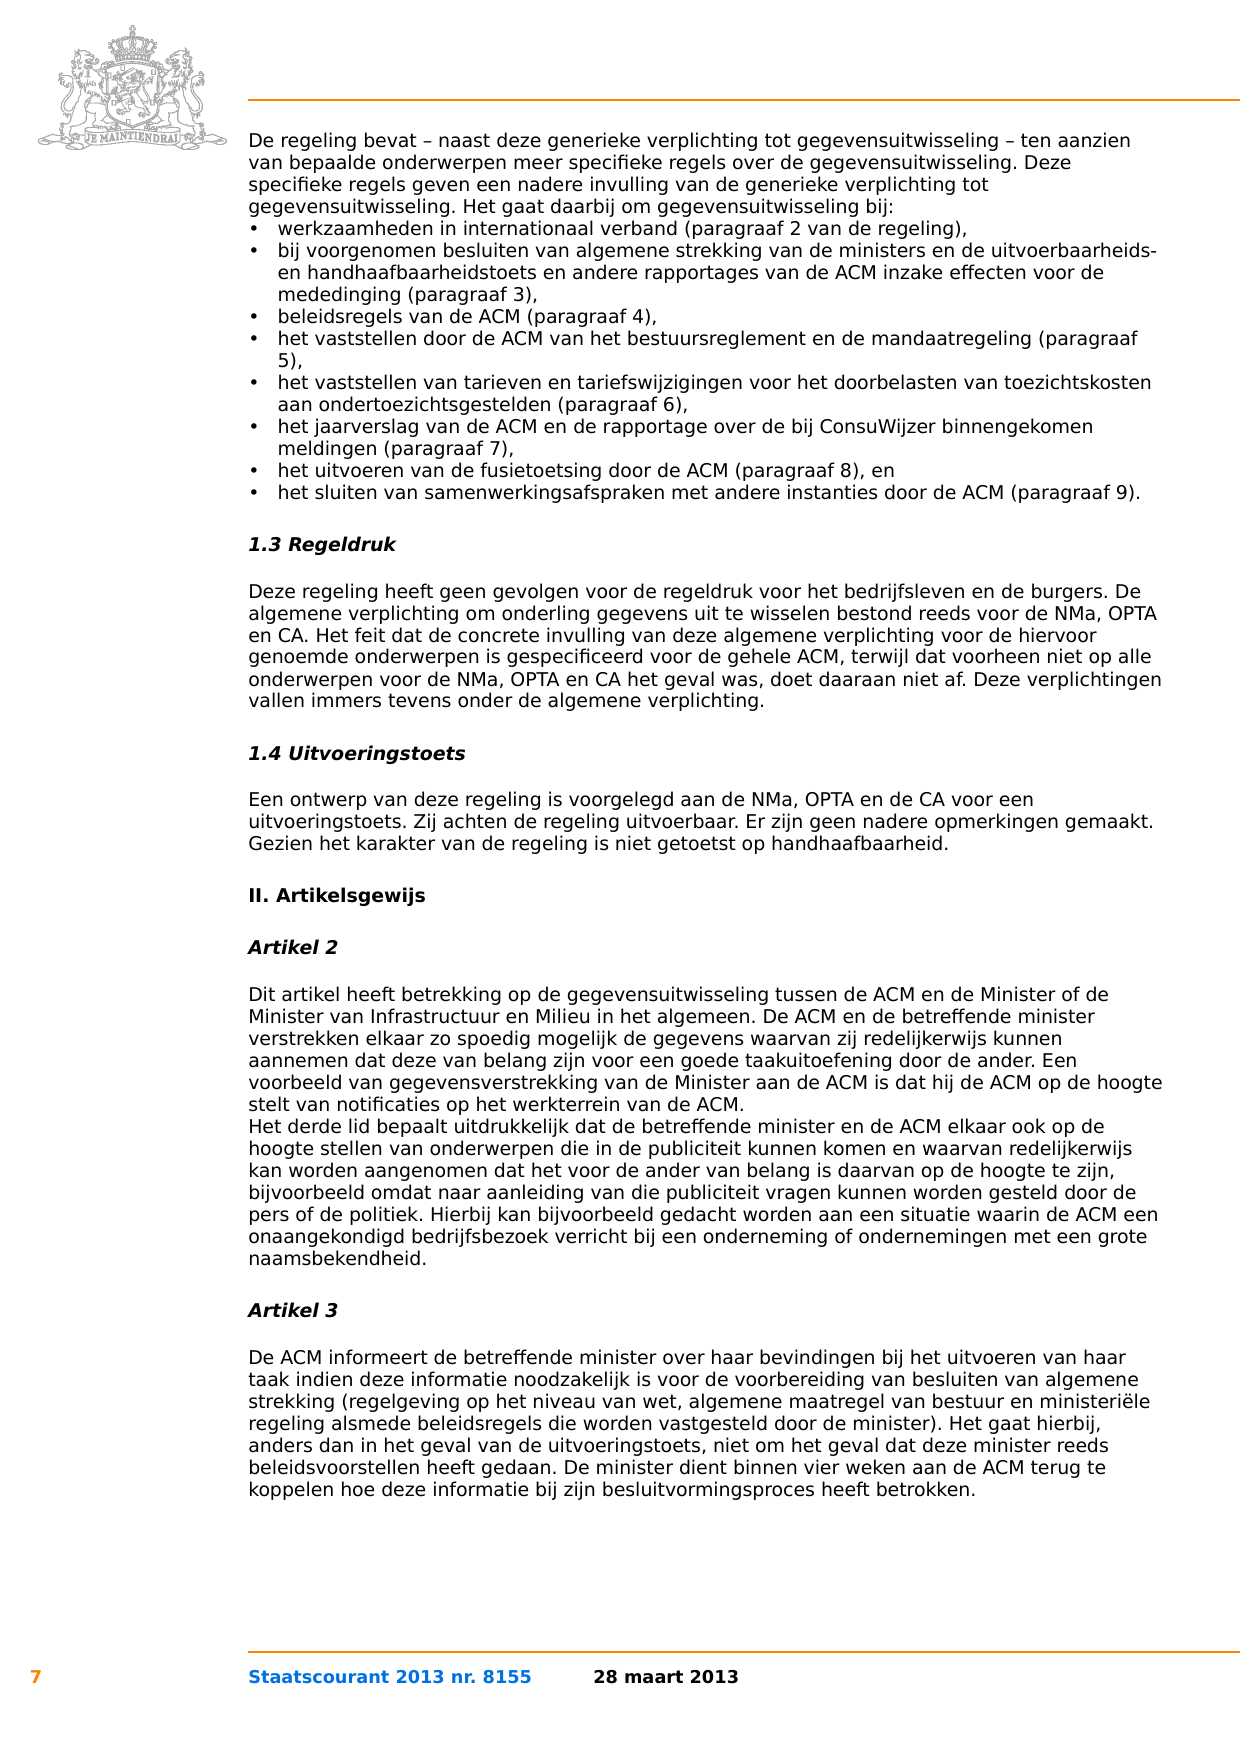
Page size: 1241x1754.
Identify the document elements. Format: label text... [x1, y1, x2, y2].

text • bij voorgenomen besluiten van algemene strekking van de ministers en de uitvoerbaarheids- en handhaafbaarheidstoets en andere rapportages van de ACM inzake effecten voor de mededinging (paragraaf 3), [248, 240, 1163, 306]
text Deze regeling heeft geen gevolgen voor de regeldruk voor het bedrijfsleven en de burgers. De algemene verplichting om onderling gegevens uit te wisselen bestond reeds voor de NMa, OPTA en CA. Het feit dat de concrete invulling van deze algemene verplichting voor de hiervoor genoemde onderwerpen is gespecificeerd voor de gehele ACM, terwijl dat voorheen niet op alle onderwerpen voor de NMa, OPTA en CA het geval was, doet daaraan niet af. Deze verplichtingen vallen immers tevens onder de algemene verplichting. [248, 581, 1163, 712]
text De regeling bevat – naast deze generieke verplichting tot gegevensuitwisseling – ten aanzien van bepaalde onderwerpen meer specifieke regels over de gegevensuitwisseling. Deze specifieke regels geven een nadere invulling van de generieke verplichting tot gegevensuitwisseling. Het gaat daarbij om gegevensuitwisseling bij: [248, 130, 1163, 218]
subtitle II. Artikelsgewijs [248, 885, 1163, 907]
text Een ontwerp van deze regeling is voorgelegd aan de NMa, OPTA en de CA voor een uitvoeringstoets. Zij achten de regeling uitvoerbaar. Er zijn geen nadere opmerkingen gemaakt. Gezien het karakter van de regeling is niet getoetst op handhaafbaarheid. [248, 789, 1163, 855]
text • het vaststellen door de ACM van het bestuursreglement en de mandaatregeling (paragraaf 5), [248, 328, 1163, 372]
picture [38, 25, 227, 150]
text Dit artikel heeft betrekking op de gegevensuitwisseling tussen de ACM en de Minister of de Minister van Infrastructuur en Milieu in het algemeen. De ACM en de betreffende minister verstrekken elkaar zo spoedig mogelijk de gegevens waarvan zij redelijkerwijs kunnen aannemen dat deze van belang zijn voor een goede taakuitoefening door de ander. Een voorbeeld van gegevensverstrekking van de Minister aan de ACM is dat hij de ACM op de hoogte stelt van notificaties op het werkterrein van de ACM. [248, 984, 1163, 1116]
text Het derde lid bepaalt uitdrukkelijk dat de betreffende minister en de ACM elkaar ook op de hoogte stellen van onderwerpen die in de publiciteit kunnen komen en waarvan redelijkerwijs kan worden aangenomen dat het voor de ander van belang is daarvan op de hoogte te zijn, bijvoorbeeld omdat naar aanleiding van die publiciteit vragen kunnen worden gesteld door de pers of de politiek. Hierbij kan bijvoorbeeld gedacht worden aan een situatie waarin de ACM een onaangekondigd bedrijfsbezoek verricht bij een onderneming of ondernemingen met een grote naamsbekendheid. [248, 1116, 1163, 1270]
subtitle Artikel 3 [248, 1300, 1163, 1322]
subtitle Artikel 2 [248, 937, 1163, 959]
subtitle 1.4 Uitvoeringstoets [248, 742, 1163, 764]
text • het sluiten van samenwerkingsafspraken met andere instanties door de ACM (paragraaf 9). [248, 482, 1163, 503]
text • het uitvoeren van de fusietoetsing door de ACM (paragraaf 8), en [248, 459, 1163, 482]
subtitle 1.3 Regeldruk [248, 533, 1163, 556]
text • het jaarverslag van de ACM en de rapportage over de bij ConsuWijzer binnengekomen meldingen (paragraaf 7), [248, 416, 1163, 459]
text • beleidsregels van de ACM (paragraaf 4), [248, 306, 1163, 328]
text • het vaststellen van tarieven en tariefswijzigingen voor het doorbelasten van toezichtskosten aan ondertoezichtsgestelden (paragraaf 6), [248, 372, 1163, 416]
text • werkzaamheden in internationaal verband (paragraaf 2 van de regeling), [248, 218, 1163, 240]
text De ACM informeert de betreffende minister over haar bevindingen bij het uitvoeren van haar taak indien deze informatie noodzakelijk is voor de voorbereiding van besluiten van algemene strekking (regelgeving op het niveau van wet, algemene maatregel van bestuur en ministeriële regeling alsmede beleidsregels die worden vastgesteld door de minister). Het gaat hierbij, anders dan in het geval van de uitvoeringstoets, niet om het geval dat deze minister reeds beleidsvoorstellen heeft gedaan. De minister dient binnen vier weken aan de ACM terug te koppelen hoe deze informatie bij zijn besluitvormingsproces heeft betrokken. [248, 1347, 1163, 1501]
